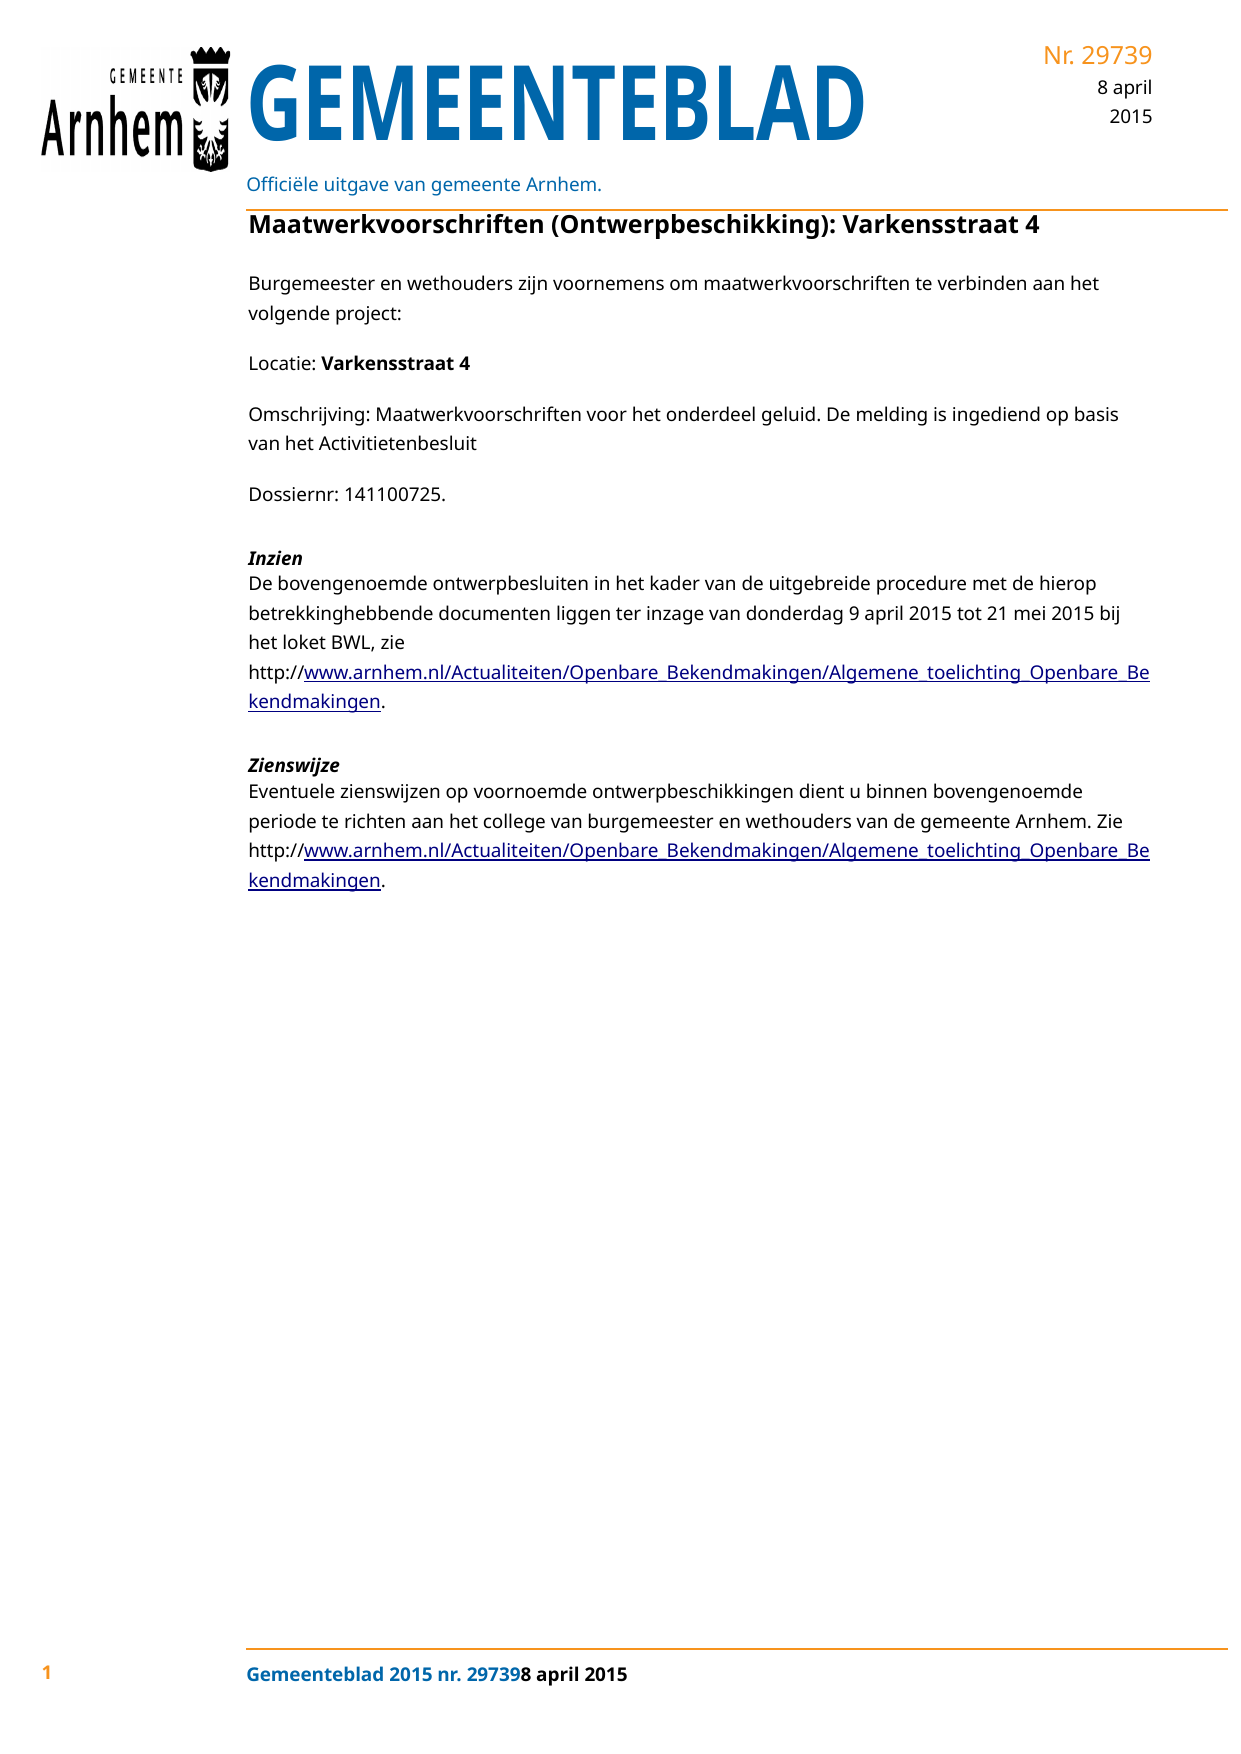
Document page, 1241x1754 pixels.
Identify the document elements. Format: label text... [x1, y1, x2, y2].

text Maatwerkvoorschriften (Ontwerpbeschikking): Varkensstraat 4 [248, 211, 1152, 241]
text Zienswijze [248, 753, 1152, 778]
text De bovengenoemde ontwerpbesluiten in het kader van de uitgebreide procedure met de hierop betrekkinghebbende documenten liggen ter inzage van donderdag 9 april 2015 tot 21 mei 2015 bij het loket BWL, zie http://www.arnhem.nl/Actualiteiten/Openbare_Bekendmakingen/Algemene_toelichting_Openbare_Bekendmakingen. [248, 570, 1152, 714]
text Burgemeester en wethouders zijn voornemens om maatwerkvoorschriften te verbinden aan het volgende project: [248, 270, 1152, 326]
text Omschrijving: Maatwerkvoorschriften voor het onderdeel geluid. De melding is ingediend op basis van het Activitietenbesluit [248, 401, 1152, 456]
picture [41, 47, 231, 172]
text Locatie: Varkensstraat 4 [248, 350, 1152, 376]
text Eventuele zienswijzen op voornoemde ontwerpbeschikkingen dient u binnen bovengenoemde periode te richten aan het college van burgemeester en wethouders van de gemeente Arnhem. Zie http://www.arnhem.nl/Actualiteiten/Openbare_Bekendmakingen/Algemene_toelichting_Openbare_Bekendmakingen. [248, 778, 1152, 893]
text Inzien [248, 545, 1152, 570]
text Dossiernr: 141100725. [248, 481, 1152, 506]
